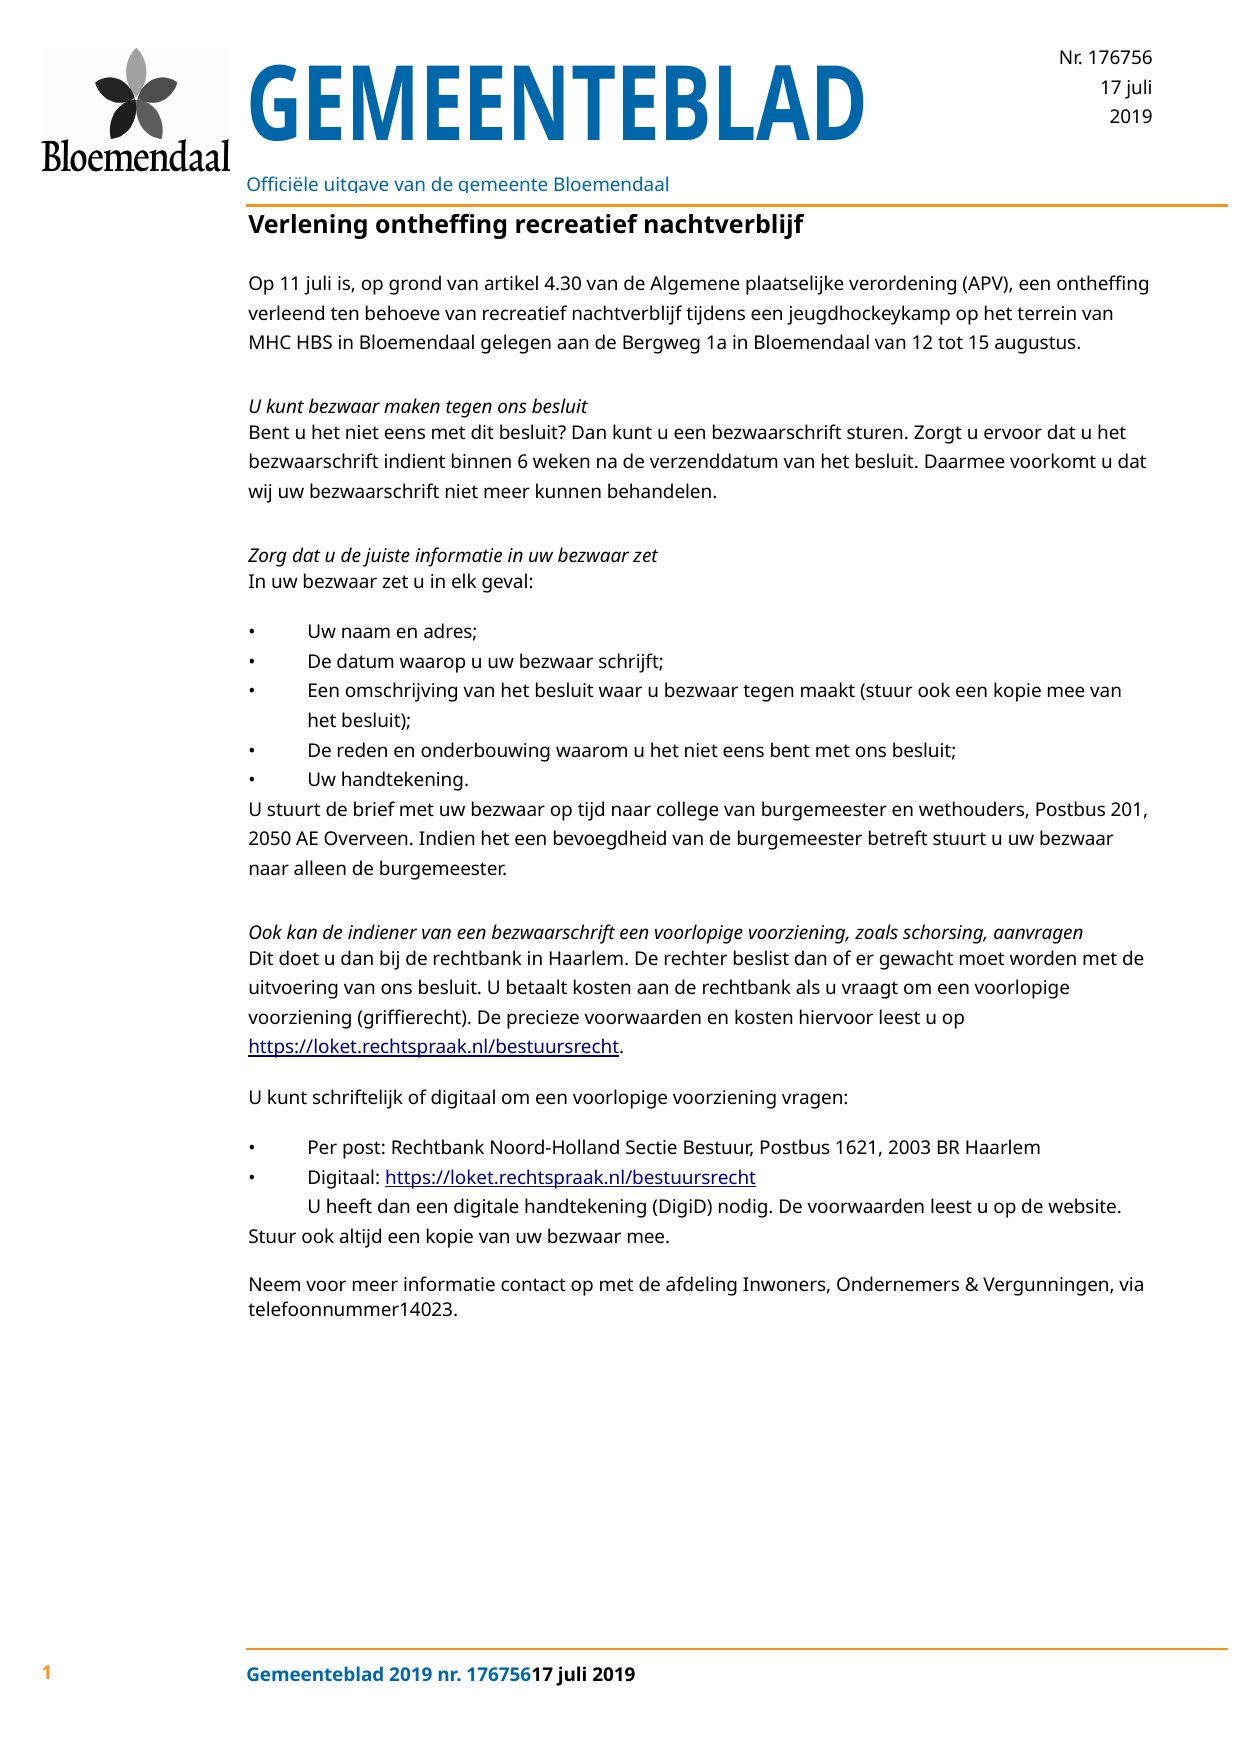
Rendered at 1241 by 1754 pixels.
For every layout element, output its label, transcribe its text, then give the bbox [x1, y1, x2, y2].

list Uw handtekening. [248, 766, 1152, 792]
text Stuur ook altijd een kopie van uw bezwaar mee. [248, 1223, 1152, 1249]
list Een omschrijving van het besluit waar u bezwaar tegen maakt (stuur ook een kopie mee van het besluit); [248, 678, 1152, 733]
list Per post: Rechtbank Noord-Holland Sectie Bestuur, Postbus 1621, 2003 BR Haarlem [248, 1134, 1152, 1160]
text U stuurt de brief met uw bezwaar op tijd naar college van burgemeester en wethouders, Postbus 201, 2050 AE Overveen. Indien het een bevoegdheid van de burgemeester betreft stuurt u uw bezwaar naar alleen de burgemeester. [248, 796, 1152, 881]
text Ook kan de indiener van een bezwaarschrift een voorlopige voorziening, zoals schorsing, aanvragen [248, 919, 1152, 945]
text Zorg dat u de juiste informatie in uw bezwaar zet [248, 542, 1152, 568]
list U heeft dan een digitale handtekening (DigiD) nodig. De voorwaarden leest u op de website. [248, 1193, 1152, 1219]
text Op 11 juli is, op grond van artikel 4.30 van de Algemene plaatselijke verordening (APV), een ontheffing verleend ten behoeve van recreatief nachtverblijf tijdens een jeugdhockeykamp op het terrein van MHC HBS in Bloemendaal gelegen aan de Bergweg 1a in Bloemendaal van 12 tot 15 augustus. [248, 270, 1152, 355]
text In uw bezwaar zet u in elk geval: [248, 568, 1152, 594]
text U kunt schriftelijk of digitaal om een voorlopige voorziening vragen: [248, 1084, 1152, 1110]
text Neem voor meer informatie contact op met de afdeling Inwoners, Ondernemers & Vergunningen, via telefoonnummer14023. [248, 1271, 1152, 1322]
list Uw naam en adres; [248, 618, 1152, 644]
text Bent u het niet eens met dit besluit? Dan kunt u een bezwaarschrift sturen. Zorgt u ervoor dat u het bezwaarschrift indient binnen 6 weken na de verzenddatum van het besluit. Daarmee voorkomt u dat wij uw bezwaarschrift niet meer kunnen behandelen. [248, 419, 1152, 504]
list De datum waarop u uw bezwaar schrijft; [248, 648, 1152, 674]
list De reden en onderbouwing waarom u het niet eens bent met ons besluit; [248, 737, 1152, 762]
text Dit doet u dan bij de rechtbank in Haarlem. De rechter beslist dan of er gewacht moet worden met de uitvoering van ons besluit. U betaalt kosten aan de rechtbank als u vraagt om een voorlopige voorziening (griffierecht). De precieze voorwaarden en kosten hiervoor leest u op https://loket.rechtspraak.nl/bestuursrecht. [248, 945, 1152, 1059]
picture [41, 47, 231, 172]
text U kunt bezwaar maken tegen ons besluit [248, 393, 1152, 419]
text Verlening ontheffing recreatief nachtverblijf [248, 207, 1152, 241]
list Digitaal: https://loket.rechtspraak.nl/bestuursrecht [248, 1164, 1152, 1190]
